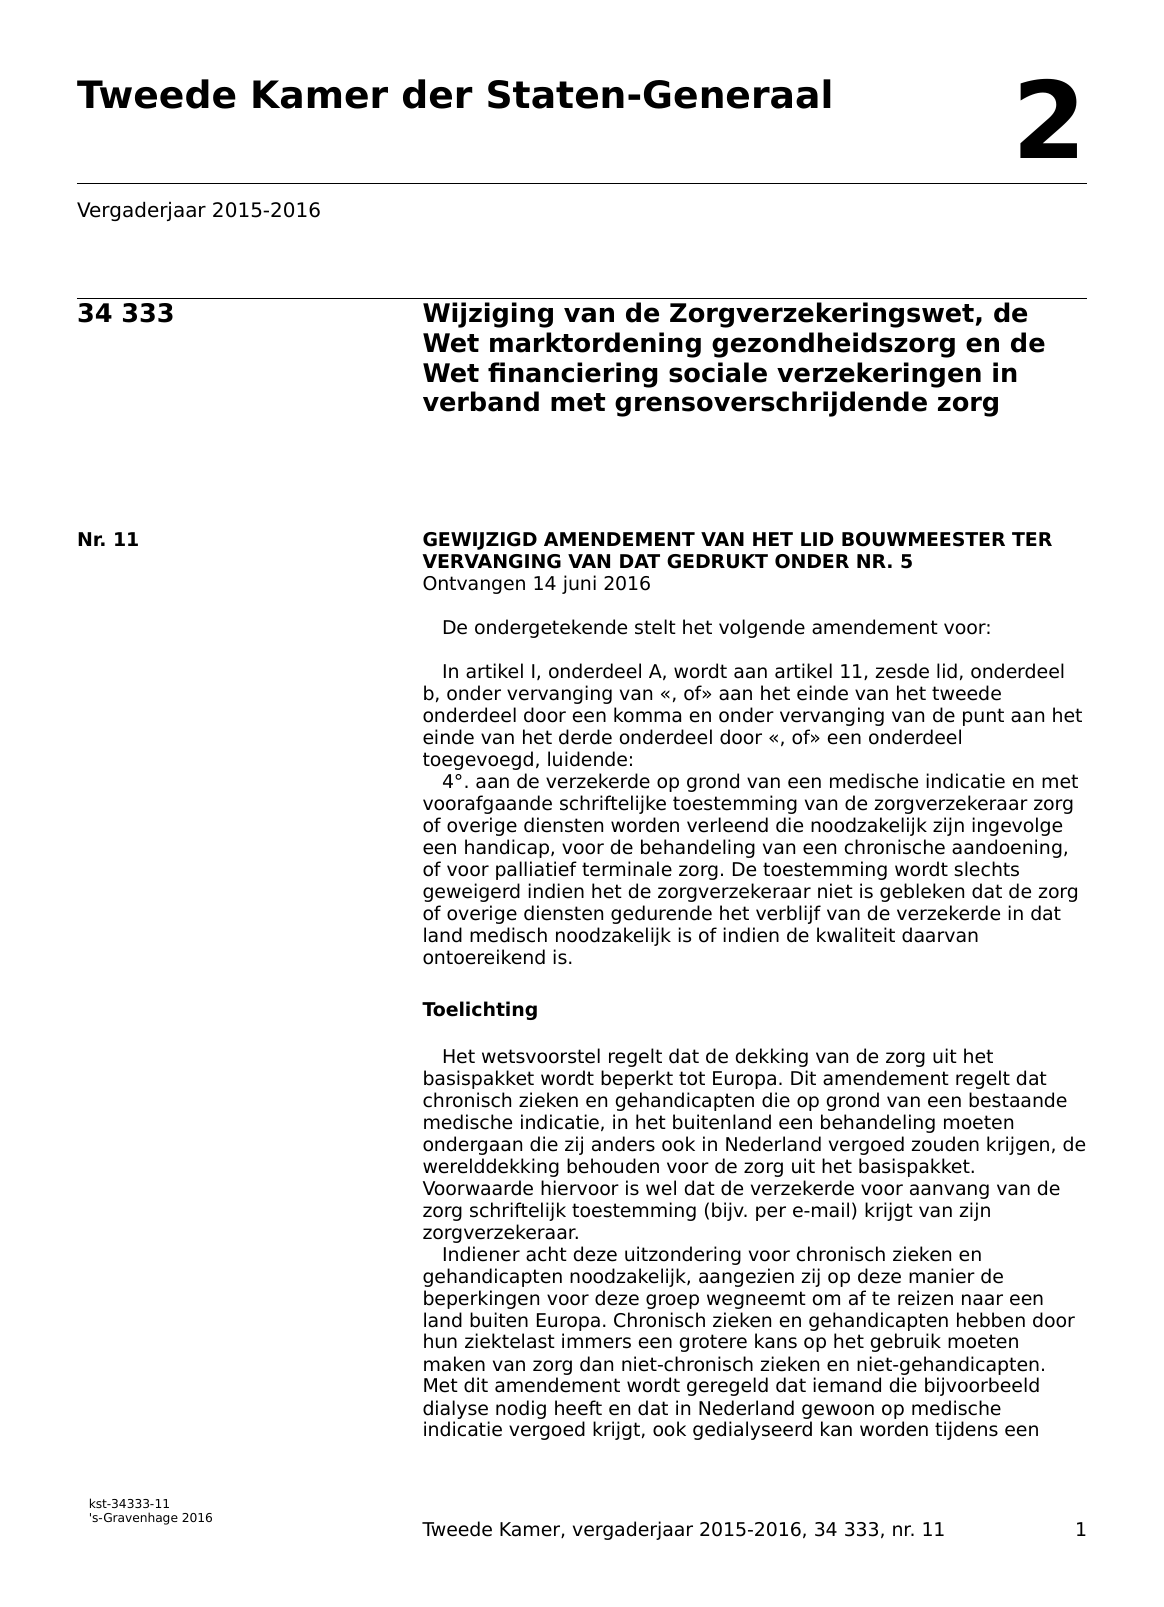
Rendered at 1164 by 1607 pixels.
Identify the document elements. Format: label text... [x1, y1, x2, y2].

text 's-Gravenhage 2016 [88, 1511, 323, 1525]
subtitle Nr. 11 GEWIJZIGD AMENDEMENT VAN HET LID BOUWMEESTER TER VERVANGING VAN DAT GEDRUKT ONDER NR. 5 [77, 529, 1087, 573]
text 4°. aan de verzekerde op grond van een medische indicatie en met voorafgaande schriftelijke toestemming van de zorgverzekeraar zorg of overige diensten worden verleend die noodzakelijk zijn ingevolge een handicap, voor de behandeling van een chronische aandoening, of voor palliatief terminale zorg. De toestemming wordt slechts geweigerd indien het de zorgverzekeraar niet is gebleken dat de zorg of overige diensten gedurende het verblijf van de verzekerde in dat land medisch noodzakelijk is of indien de kwaliteit daarvan ontoereikend is. [422, 771, 1087, 969]
subtitle 34 333 Wijziging van de Zorgverzekeringswet, de Wet marktordening gezondheidszorg en de Wet financiering sociale verzekeringen in verband met grensoverschrijdende zorg [77, 299, 1087, 418]
subtitle Toelichting [422, 999, 1087, 1021]
text Ontvangen 14 juni 2016 [422, 573, 1087, 595]
table_header Tweede Kamer der Staten-Generaal [77, 59, 886, 183]
text Indiener acht deze uitzondering voor chronisch zieken en gehandicapten noodzakelijk, aangezien zij op deze manier de beperkingen voor deze groep wegneemt om af te reizen naar een land buiten Europa. Chronisch zieken en gehandicapten hebben door hun ziektelast immers een grotere kans op het gebruik moeten maken van zorg dan niet-chronisch zieken en niet-gehandicapten. Met dit amendement wordt geregeld dat iemand die bijvoorbeeld dialyse nodig heeft en dat in Nederland gewoon op medische indicatie vergoed krijgt, ook gedialyseerd kan worden tijdens een [422, 1243, 1087, 1441]
table_cell Vergaderjaar 2015-2016 [77, 184, 1087, 298]
text In artikel I, onderdeel A, wordt aan artikel 11, zesde lid, onderdeel b, onder vervanging van «, of» aan het einde van het tweede onderdeel door een komma en onder vervanging van de punt aan het einde van het derde onderdeel door «, of» een onderdeel toegevoegd, luidende: [422, 661, 1087, 771]
table_header 2 [886, 59, 1087, 183]
text kst-34333-11 [88, 1497, 323, 1511]
text De ondergetekende stelt het volgende amendement voor: [422, 617, 1087, 639]
text Het wetsvoorstel regelt dat de dekking van de zorg uit het basispakket wordt beperkt tot Europa. Dit amendement regelt dat chronisch zieken en gehandicapten die op grond van een bestaande medische indicatie, in het buitenland een behandeling moeten ondergaan die zij anders ook in Nederland vergoed zouden krijgen, de werelddekking behouden voor de zorg uit het basispakket. Voorwaarde hiervoor is wel dat de verzekerde voor aanvang van de zorg schriftelijk toestemming (bijv. per e-mail) krijgt van zijn zorgverzekeraar. [422, 1046, 1087, 1243]
